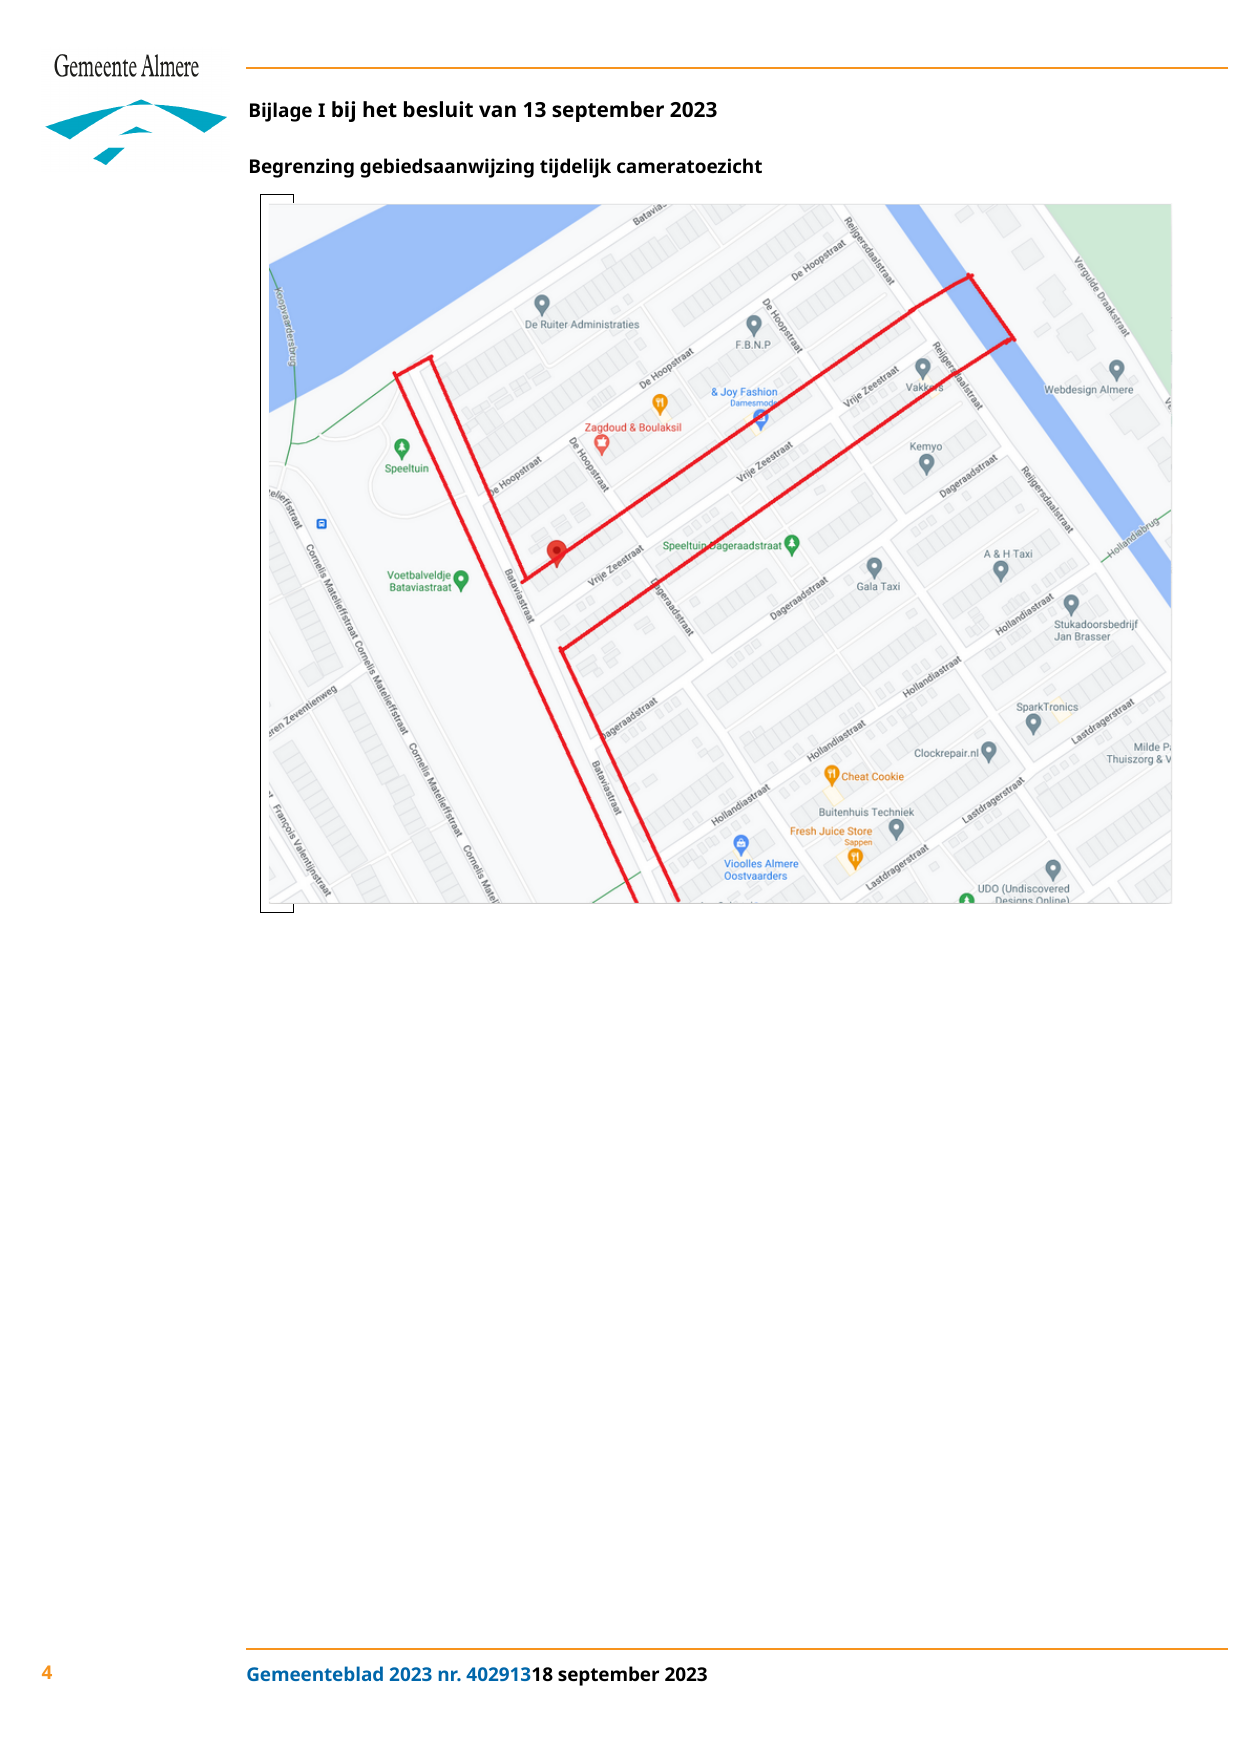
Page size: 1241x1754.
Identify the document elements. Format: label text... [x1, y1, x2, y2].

picture [268, 203, 1173, 904]
text Bijlage I bij het besluit van 13 september 2023 [248, 95, 1152, 123]
picture [41, 47, 231, 172]
text Begrenzing gebiedsaanwijzing tijdelijk cameratoezicht [248, 153, 1152, 179]
